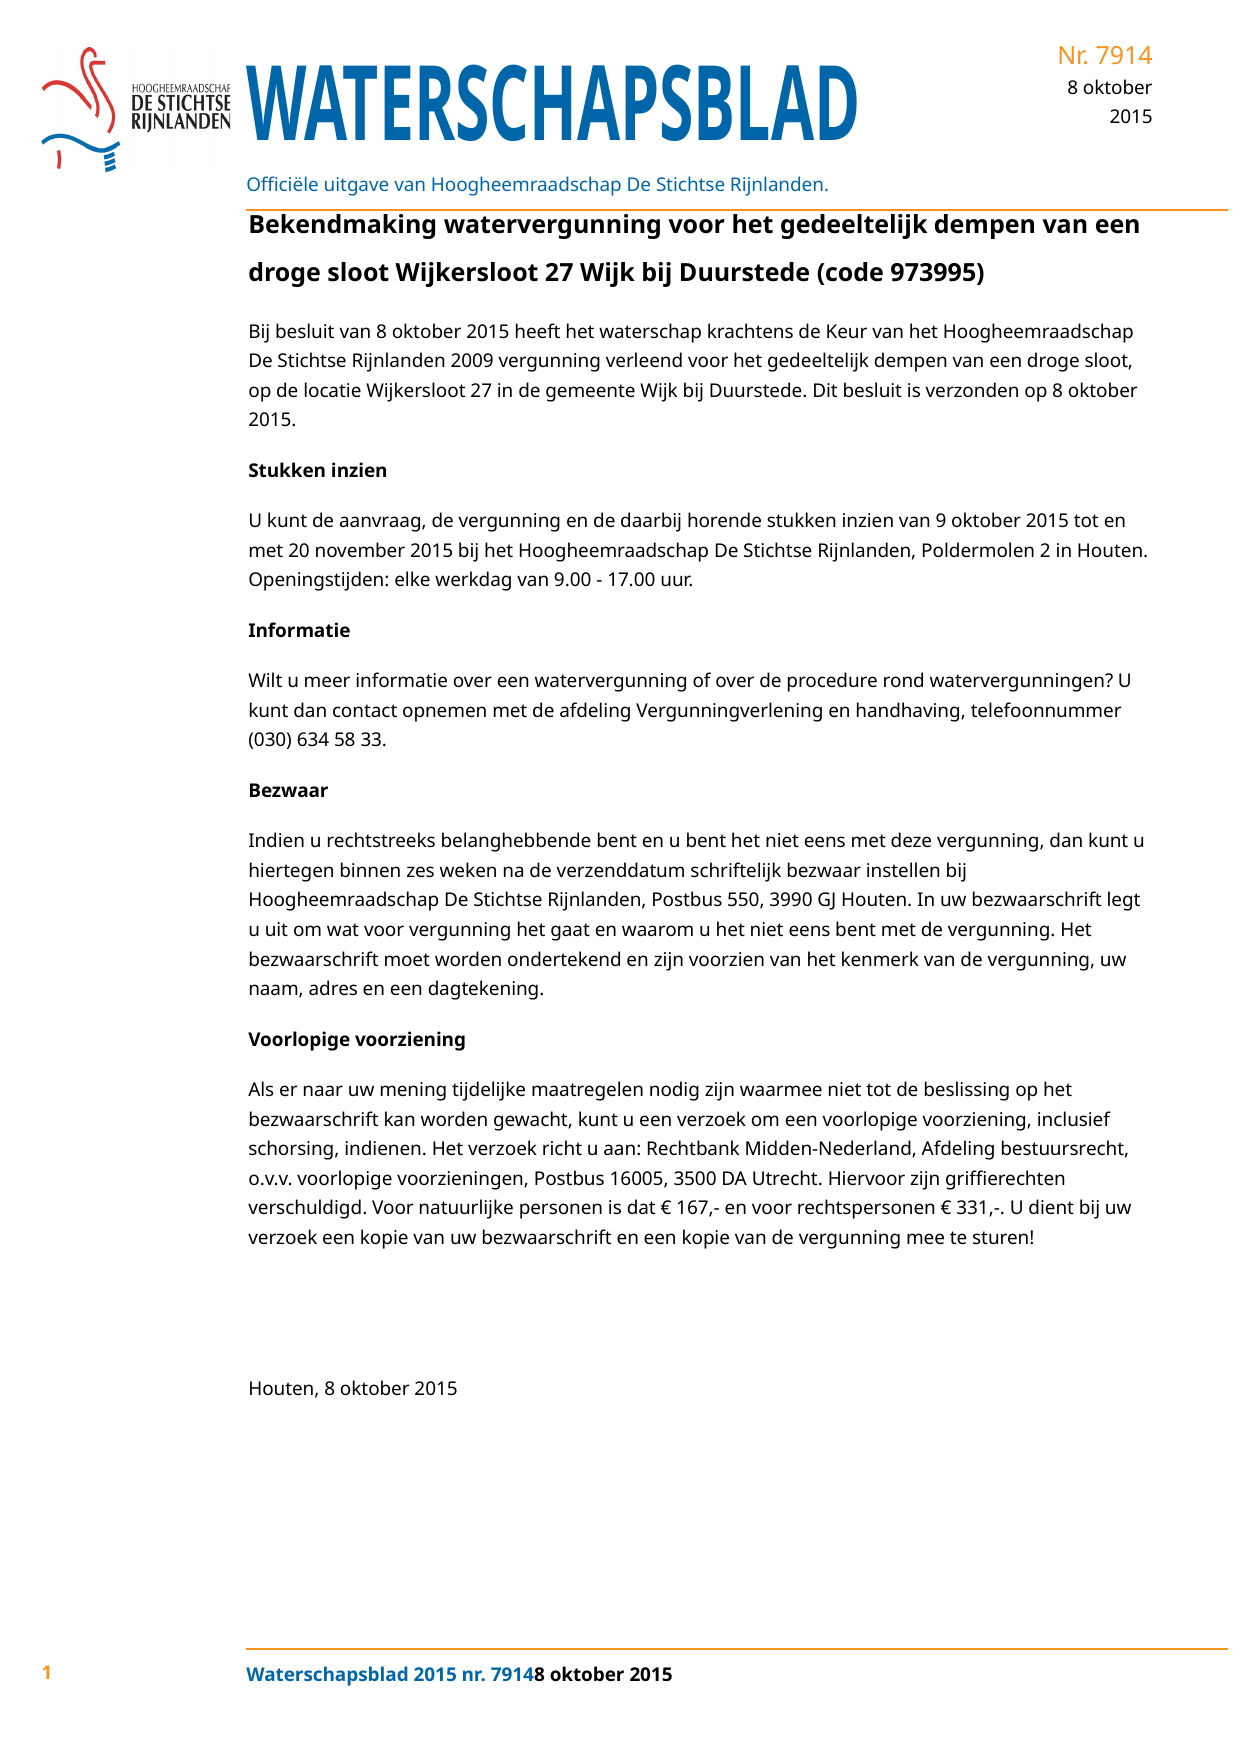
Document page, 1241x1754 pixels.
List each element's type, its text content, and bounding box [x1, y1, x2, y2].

text Wilt u meer informatie over een watervergunning of over de procedure rond watervergunningen? U kunt dan contact opnemen met de afdeling Vergunningverlening en handhaving, telefoonnummer (030) 634 58 33. [248, 667, 1152, 752]
text Bij besluit van 8 oktober 2015 heeft het waterschap krachtens de Keur van het Hoogheemraadschap De Stichtse Rijnlanden 2009 vergunning verleend voor het gedeeltelijk dempen van een droge sloot, op de locatie Wijkersloot 27 in de gemeente Wijk bij Duurstede. Dit besluit is verzonden op 8 oktober 2015. [248, 318, 1152, 432]
text Bekendmaking watervergunning voor het gedeeltelijk dempen van een droge sloot Wijkersloot 27 Wijk bij Duurstede (code 973995) [248, 211, 1152, 288]
text Als er naar uw mening tijdelijke maatregelen nodig zijn waarmee niet tot de beslissing op het bezwaarschrift kan worden gewacht, kunt u een verzoek om een voorlopige voorziening, inclusief schorsing, indienen. Het verzoek richt u aan: Rechtbank Midden-Nederland, Afdeling bestuursrecht, o.v.v. voorlopige voorzieningen, Postbus 16005, 3500 DA Utrecht. Hiervoor zijn griffierechten verschuldigd. Voor natuurlijke personen is dat € 167,- en voor rechtspersonen € 331,-. U dient bij uw verzoek een kopie van uw bezwaarschrift en een kopie van de vergunning mee te sturen! [248, 1076, 1152, 1250]
text U kunt de aanvraag, de vergunning en de daarbij horende stukken inzien van 9 oktober 2015 tot en met 20 november 2015 bij het Hoogheemraadschap De Stichtse Rijnlanden, Poldermolen 2 in Houten. Openingstijden: elke werkdag van 9.00 - 17.00 uur. [248, 507, 1152, 592]
text Houten, 8 oktober 2015 [248, 1375, 1152, 1401]
text Informatie [248, 617, 1152, 643]
text Bezwaar [248, 777, 1152, 803]
text Indien u rechtstreeks belanghebbende bent en u bent het niet eens met deze vergunning, dan kunt u hiertegen binnen zes weken na de verzenddatum schriftelijk bezwaar instellen bij Hoogheemraadschap De Stichtse Rijnlanden, Postbus 550, 3990 GJ Houten. In uw bezwaarschrift legt u uit om wat voor vergunning het gaat en waarom u het niet eens bent met de vergunning. Het bezwaarschrift moet worden ondertekend en zijn voorzien van het kenmerk van de vergunning, uw naam, adres en een dagtekening. [248, 827, 1152, 1001]
text Voorlopige voorziening [248, 1026, 1152, 1052]
text Stukken inzien [248, 457, 1152, 483]
picture [41, 47, 231, 172]
